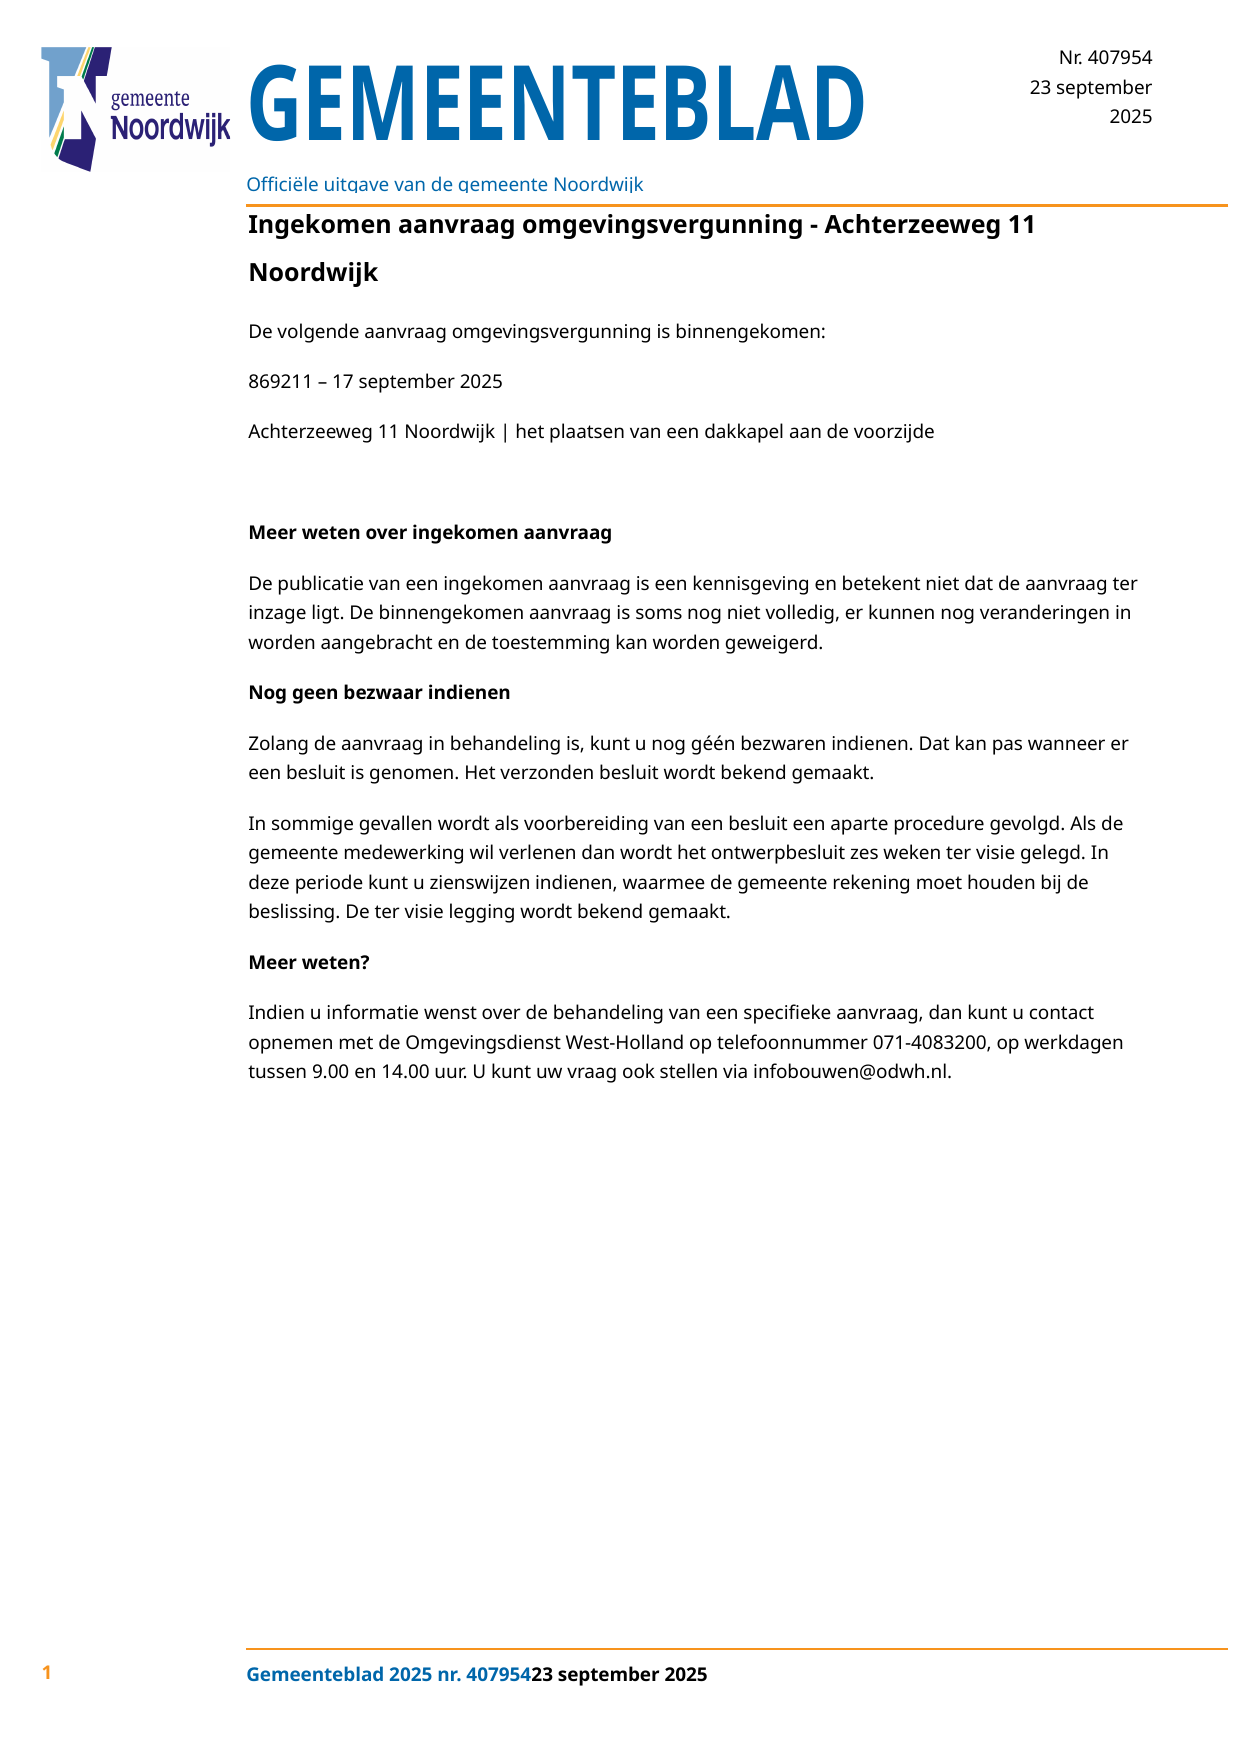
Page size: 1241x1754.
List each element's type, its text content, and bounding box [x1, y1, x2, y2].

text 869211 – 17 september 2025 [248, 368, 1152, 394]
text Achterzeeweg 11 Noordwijk | het plaatsen van een dakkapel aan de voorzijde [248, 419, 1152, 444]
text Zolang de aanvraag in behandeling is, kunt u nog géén bezwaren indienen. Dat kan pas wanneer er een besluit is genomen. Het verzonden besluit wordt bekend gemaakt. [248, 730, 1152, 785]
picture [41, 47, 231, 172]
text Meer weten? [248, 949, 1152, 975]
text Indien u informatie wenst over de behandeling van een specifieke aanvraag, dan kunt u contact opnemen met de Omgevingsdienst West-Holland op telefoonnummer 071-4083200, op werkdagen tussen 9.00 en 14.00 uur. U kunt uw vraag ook stellen via infobouwen@odwh.nl. [248, 999, 1152, 1084]
text Ingekomen aanvraag omgevingsvergunning - Achterzeeweg 11 Noordwijk [248, 207, 1152, 288]
text In sommige gevallen wordt als voorbereiding van een besluit een aparte procedure gevolgd. Als de gemeente medewerking wil verlenen dan wordt het ontwerpbesluit zes weken ter visie gelegd. In deze periode kunt u zienswijzen indienen, waarmee de gemeente rekening moet houden bij de beslissing. De ter visie legging wordt bekend gemaakt. [248, 810, 1152, 924]
text Meer weten over ingekomen aanvraag [248, 519, 1152, 545]
text De volgende aanvraag omgevingsvergunning is binnengekomen: [248, 318, 1152, 344]
text De publicatie van een ingekomen aanvraag is een kennisgeving en betekent niet dat de aanvraag ter inzage ligt. De binnengekomen aanvraag is soms nog niet volledig, er kunnen nog veranderingen in worden aangebracht en de toestemming kan worden geweigerd. [248, 570, 1152, 655]
text Nog geen bezwaar indienen [248, 679, 1152, 705]
